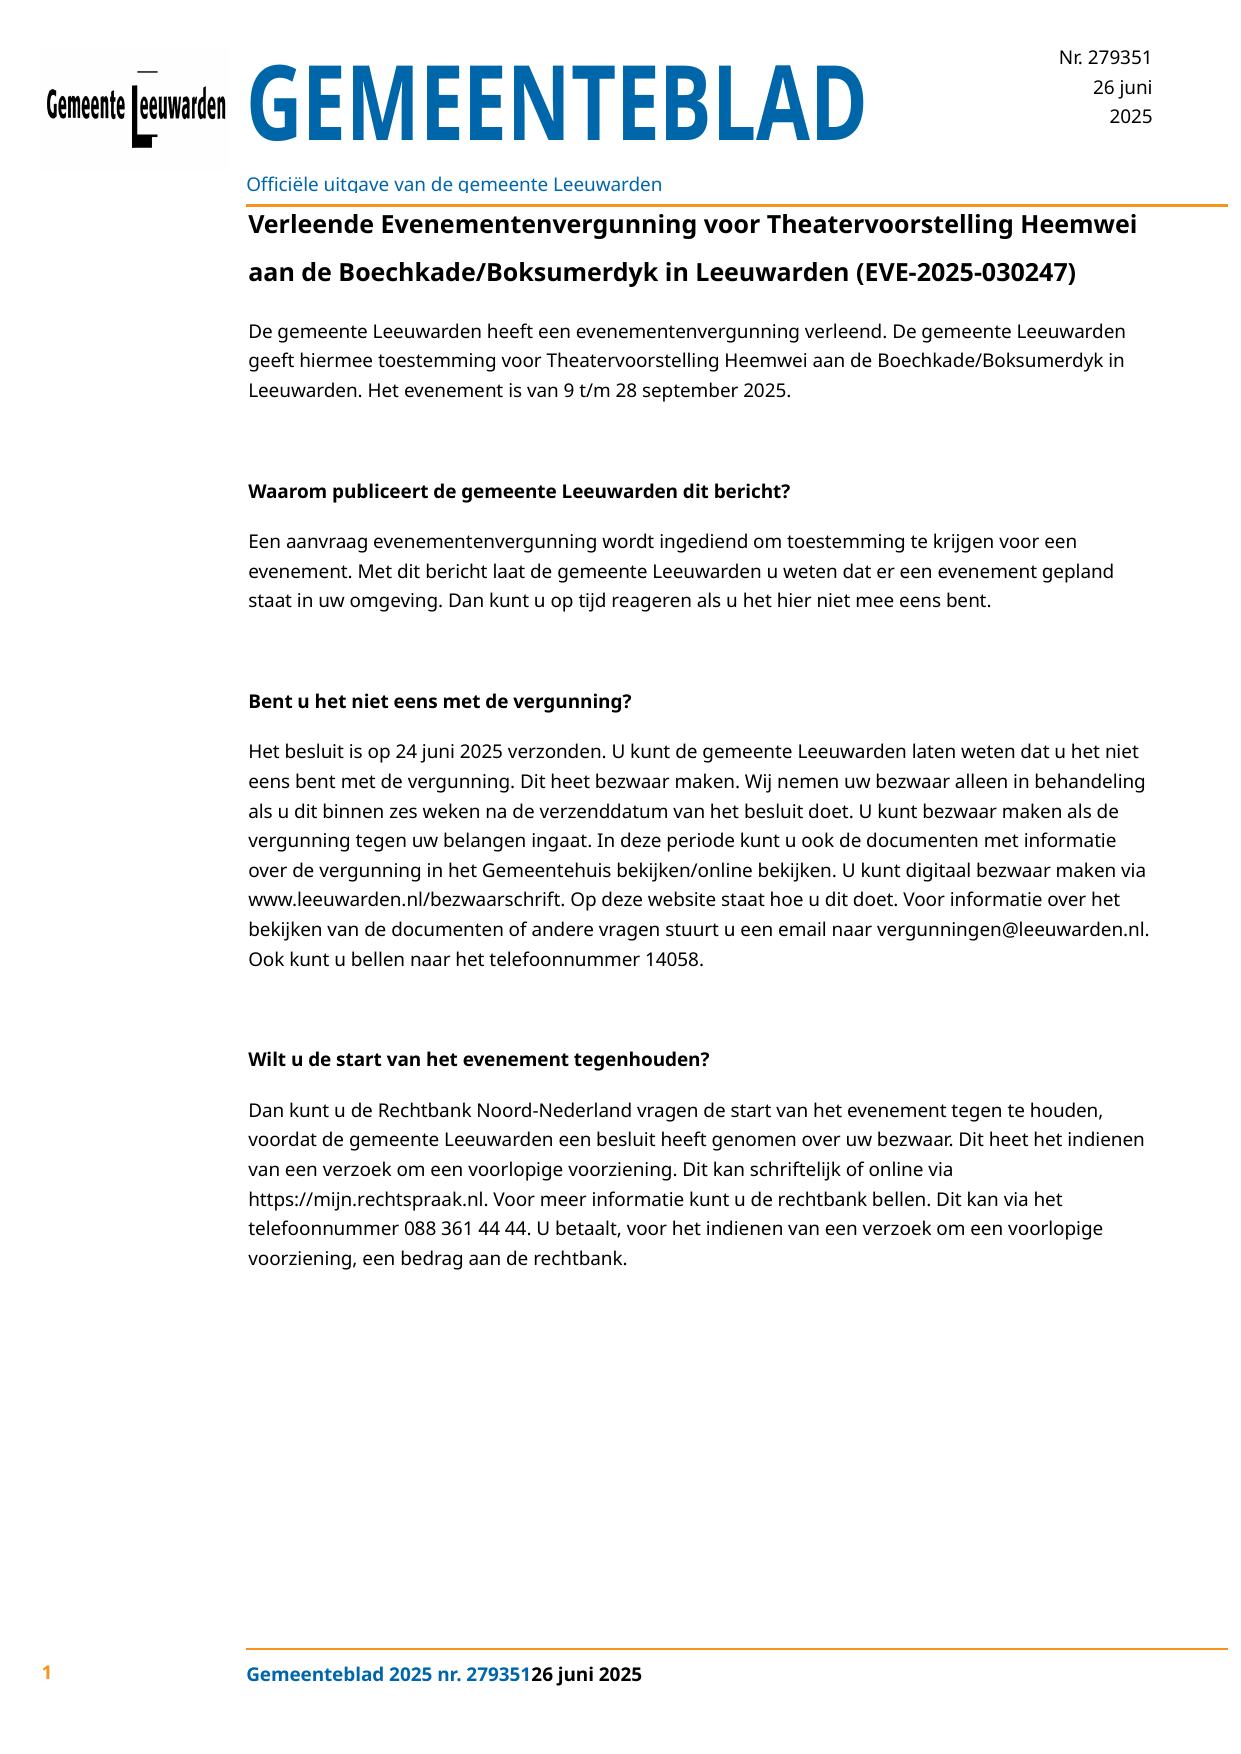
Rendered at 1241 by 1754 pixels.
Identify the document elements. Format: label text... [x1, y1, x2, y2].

text Dan kunt u de Rechtbank Noord-Nederland vragen de start van het evenement tegen te houden, voordat de gemeente Leeuwarden een besluit heeft genomen over uw bezwaar. Dit heet het indienen van een verzoek om een voorlopige voorziening. Dit kan schriftelijk of online via https://mijn.rechtspraak.nl. Voor meer informatie kunt u de rechtbank bellen. Dit kan via het telefoonnummer 088 361 44 44. U betaalt, voor het indienen van een verzoek om een voorlopige voorziening, een bedrag aan de rechtbank. [248, 1097, 1152, 1271]
text Bent u het niet eens met de vergunning? [248, 688, 1152, 714]
text Verleende Evenementenvergunning voor Theatervoorstelling Heemwei aan de Boechkade/Boksumerdyk in Leeuwarden (EVE-2025-030247) [248, 207, 1152, 288]
picture [41, 47, 231, 172]
text Waarom publiceert de gemeente Leeuwarden dit bericht? [248, 478, 1152, 504]
text Wilt u de start van het evenement tegenhouden? [248, 1047, 1152, 1072]
text Een aanvraag evenementenvergunning wordt ingediend om toestemming te krijgen voor een evenement. Met dit bericht laat de gemeente Leeuwarden u weten dat er een evenement gepland staat in uw omgeving. Dan kunt u op tijd reageren als u het hier niet mee eens bent. [248, 528, 1152, 613]
text Het besluit is op 24 juni 2025 verzonden. U kunt de gemeente Leeuwarden laten weten dat u het niet eens bent met de vergunning. Dit heet bezwaar maken. Wij nemen uw bezwaar alleen in behandeling als u dit binnen zes weken na de verzenddatum van het besluit doet. U kunt bezwaar maken als de vergunning tegen uw belangen ingaat. In deze periode kunt u ook de documenten met informatie over de vergunning in het Gemeentehuis bekijken/online bekijken. U kunt digitaal bezwaar maken via www.leeuwarden.nl/bezwaarschrift. Op deze website staat hoe u dit doet. Voor informatie over het bekijken van de documenten of andere vragen stuurt u een email naar vergunningen@leeuwarden.nl. Ook kunt u bellen naar het telefoonnummer 14058. [248, 739, 1152, 972]
text De gemeente Leeuwarden heeft een evenementenvergunning verleend. De gemeente Leeuwarden geeft hiermee toestemming voor Theatervoorstelling Heemwei aan de Boechkade/Boksumerdyk in Leeuwarden. Het evenement is van 9 t/m 28 september 2025. [248, 318, 1152, 403]
